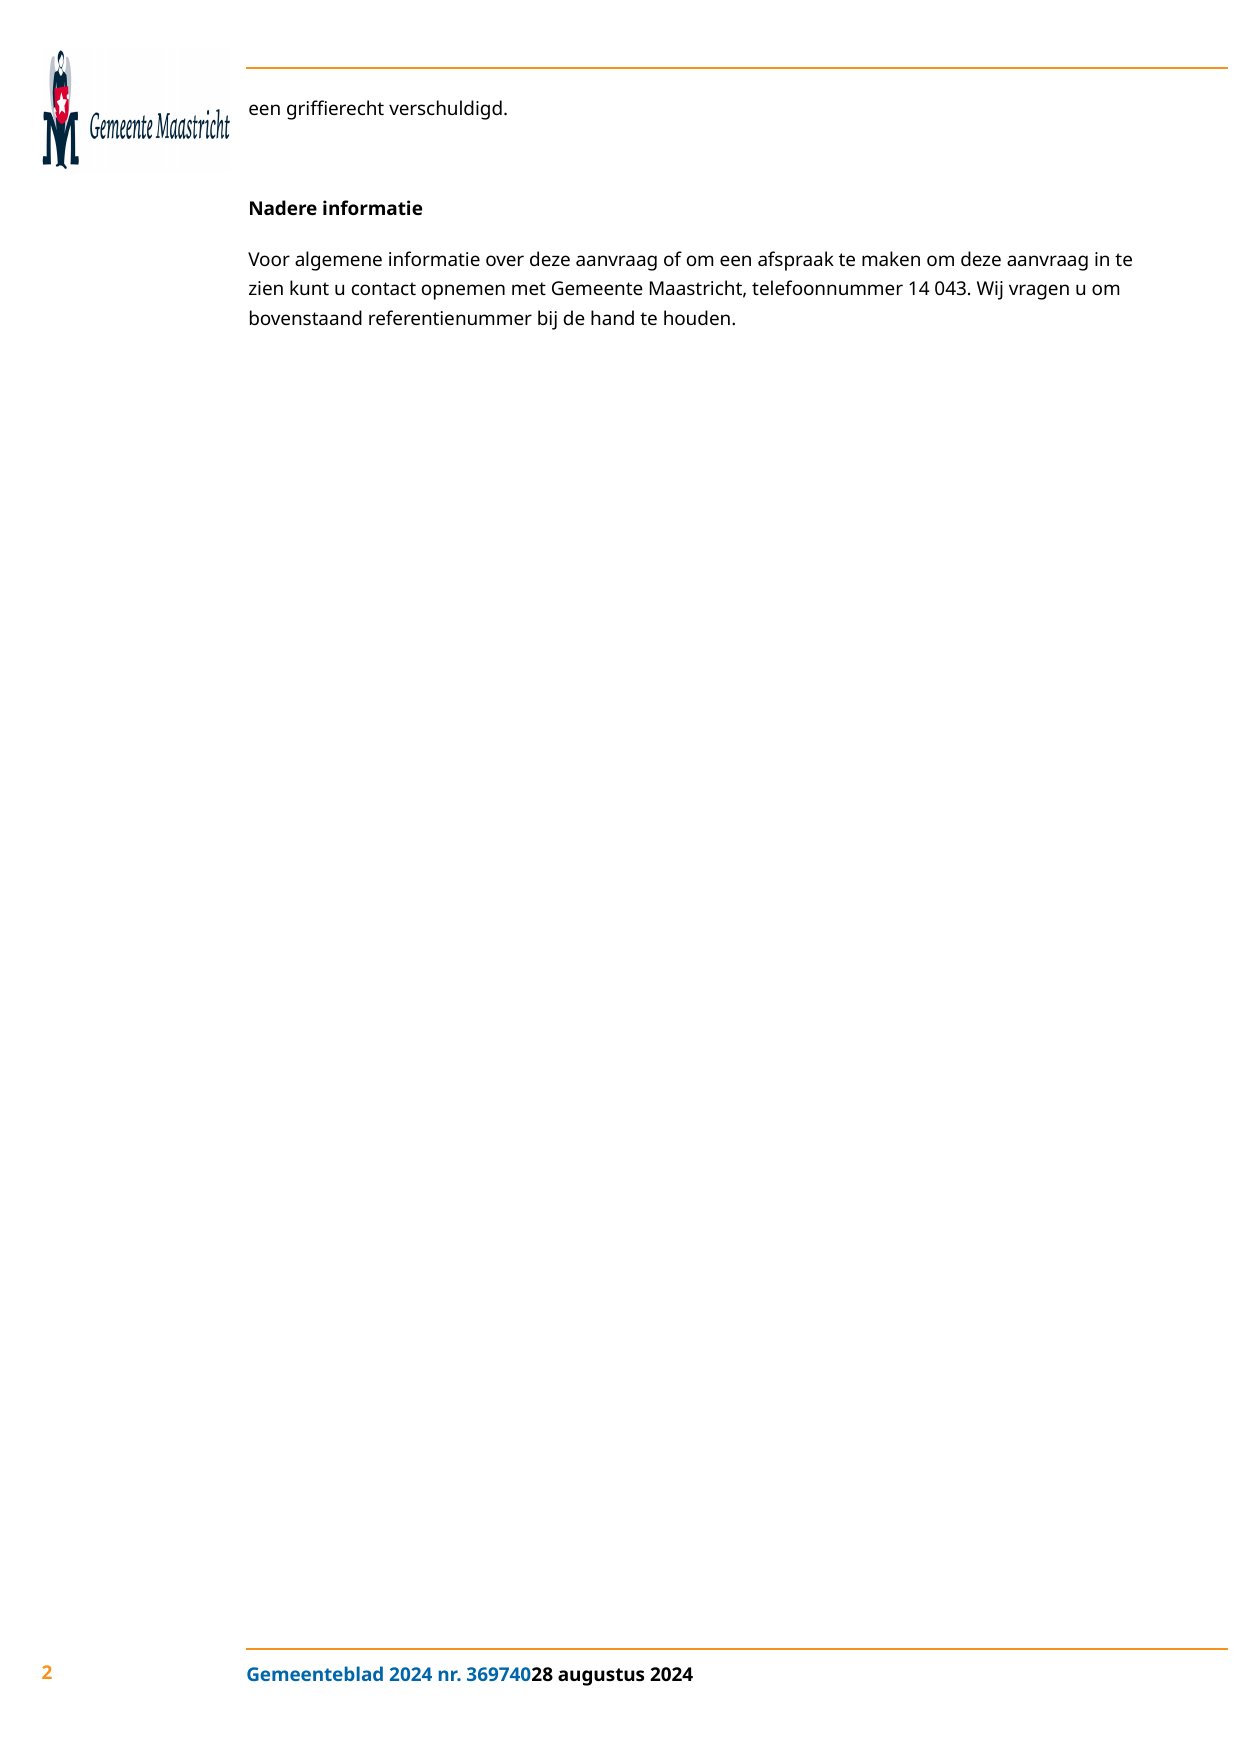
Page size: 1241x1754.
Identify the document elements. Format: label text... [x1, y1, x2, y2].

text een griffierecht verschuldigd. [248, 95, 1152, 121]
picture [41, 47, 231, 172]
text Nadere informatie [248, 196, 1152, 221]
text Voor algemene informatie over deze aanvraag of om een afspraak te maken om deze aanvraag in te zien kunt u contact opnemen met Gemeente Maastricht, telefoonnummer 14 043. Wij vragen u om bovenstaand referentienummer bij de hand te houden. [248, 246, 1152, 331]
